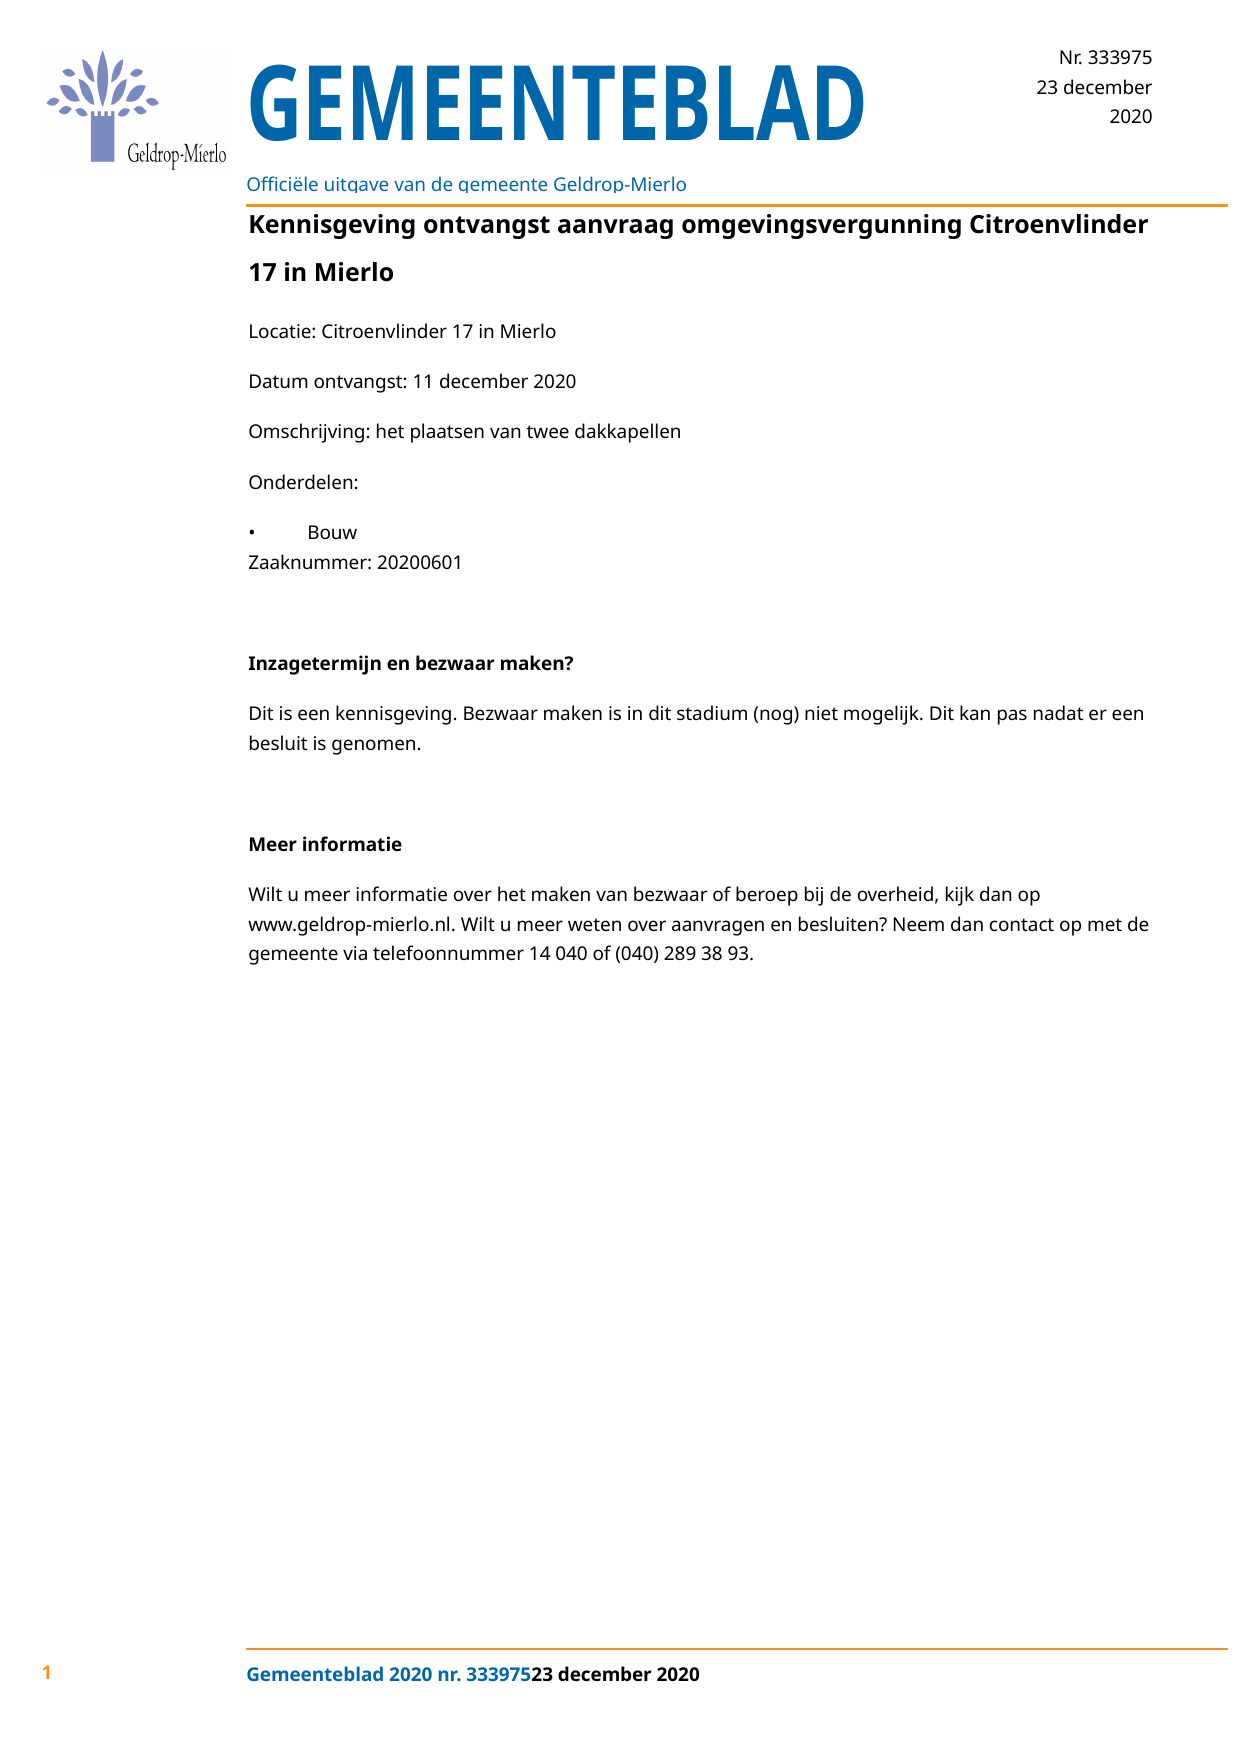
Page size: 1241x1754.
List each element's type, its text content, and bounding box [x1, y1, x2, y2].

text Locatie: Citroenvlinder 17 in Mierlo [248, 318, 1152, 344]
text Onderdelen: [248, 469, 1152, 495]
text Datum ontvangst: 11 december 2020 [248, 368, 1152, 394]
list Bouw [248, 519, 1152, 545]
picture [41, 47, 231, 172]
text Omschrijving: het plaatsen van twee dakkapellen [248, 419, 1152, 444]
text Meer informatie [248, 831, 1152, 857]
text Dit is een kennisgeving. Bezwaar maken is in dit stadium (nog) niet mogelijk. Dit kan pas nadat er een besluit is genomen. [248, 700, 1152, 756]
text Kennisgeving ontvangst aanvraag omgevingsvergunning Citroenvlinder 17 in Mierlo [248, 207, 1152, 288]
text Zaaknummer: 20200601 [248, 549, 1152, 575]
text Inzagetermijn en bezwaar maken? [248, 650, 1152, 676]
text Wilt u meer informatie over het maken van bezwaar of beroep bij de overheid, kijk dan op www.geldrop-mierlo.nl. Wilt u meer weten over aanvragen en besluiten? Neem dan contact op met de gemeente via telefoonnummer 14 040 of (040) 289 38 93. [248, 881, 1152, 966]
